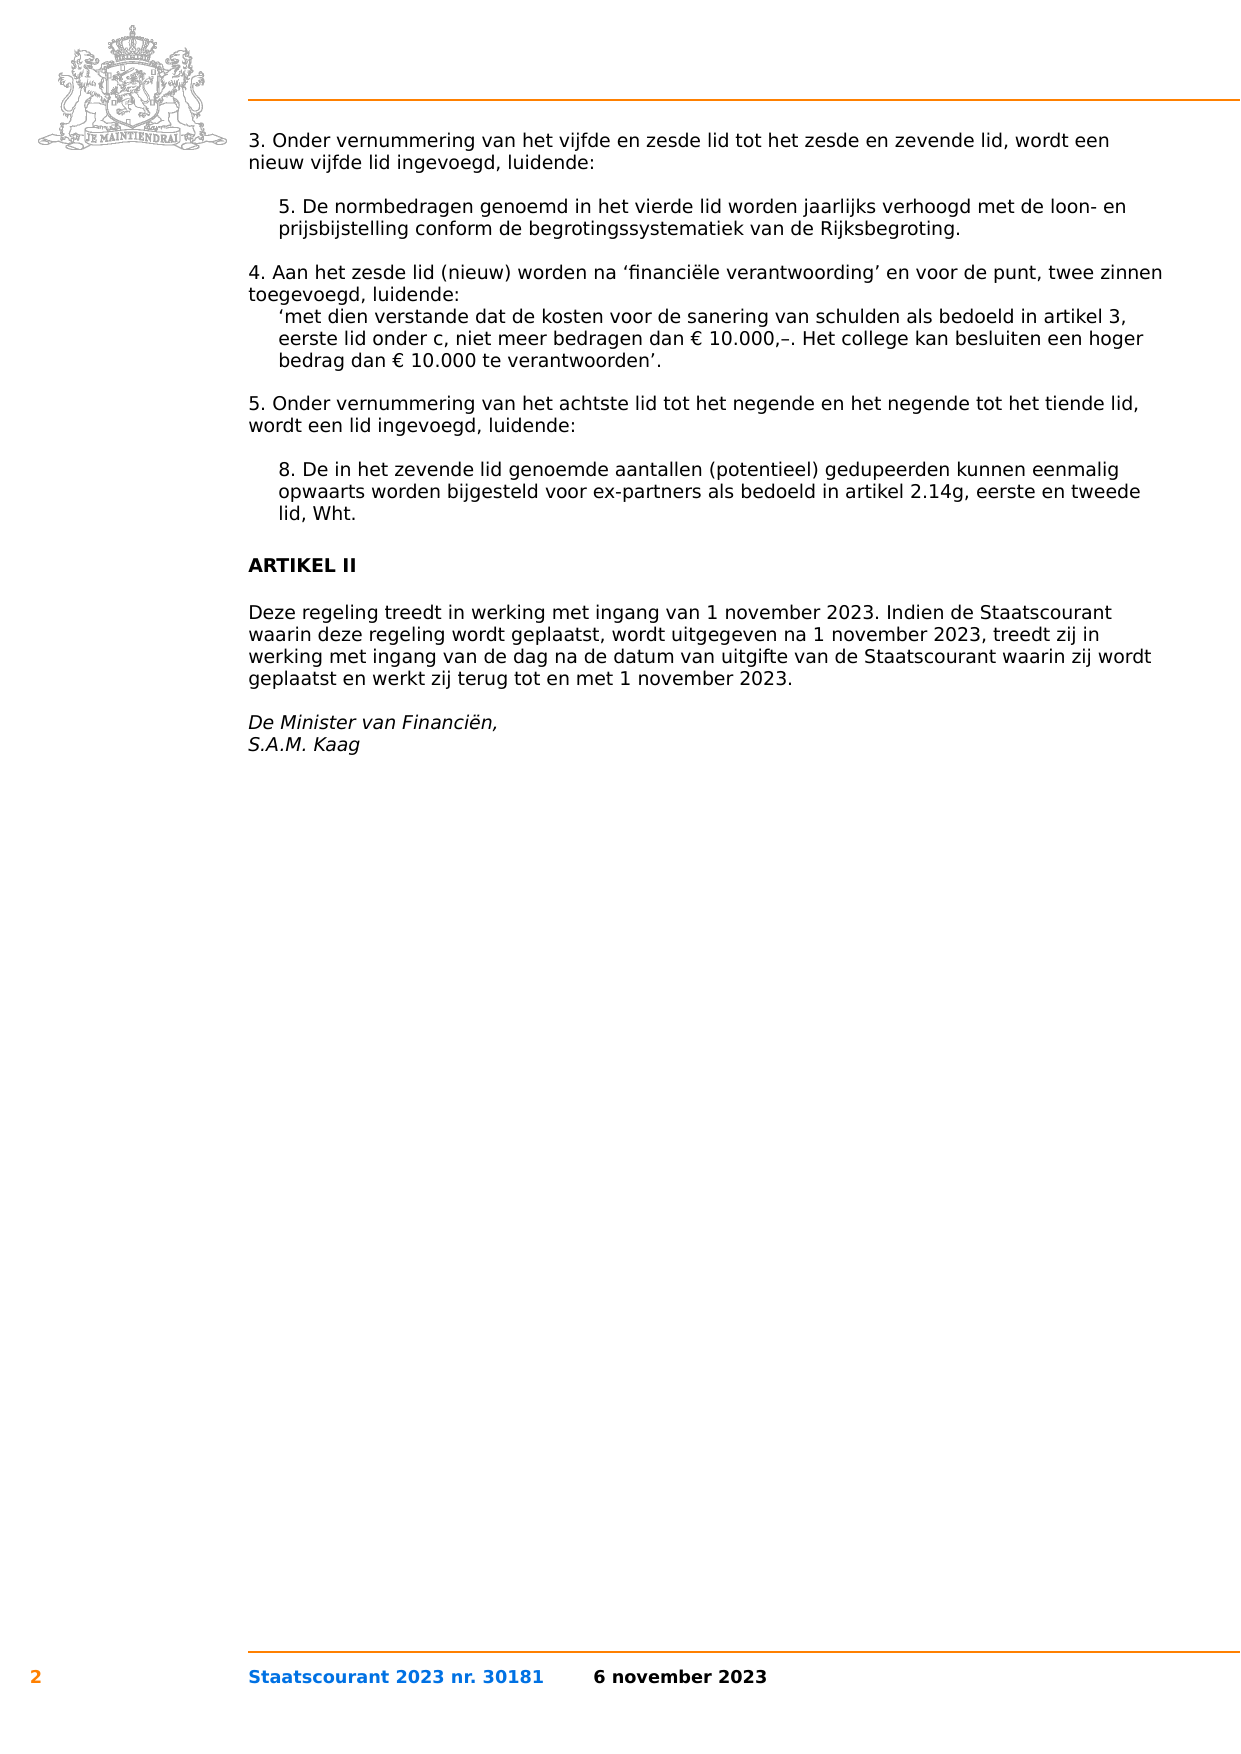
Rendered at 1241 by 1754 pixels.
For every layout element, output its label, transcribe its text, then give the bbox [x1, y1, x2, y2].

subtitle ARTIKEL II [248, 555, 1163, 577]
text De Minister van Financiën, S.A.M. Kaag [248, 712, 1163, 756]
text Deze regeling treedt in werking met ingang van 1 november 2023. Indien de Staatscourant waarin deze regeling wordt geplaatst, wordt uitgegeven na 1 november 2023, treedt zij in werking met ingang van de dag na de datum van uitgifte van de Staatscourant waarin zij wordt geplaatst en werkt zij terug tot en met 1 november 2023. [248, 602, 1163, 690]
text 8. De in het zevende lid genoemde aantallen (potentieel) gedupeerden kunnen eenmalig opwaarts worden bijgesteld voor ex-partners als bedoeld in artikel 2.14g, eerste en tweede lid, Wht. [278, 459, 1163, 525]
text 4. Aan het zesde lid (nieuw) worden na ‘financiële verantwoording’ en voor de punt, twee zinnen toegevoegd, luidende: [248, 262, 1163, 306]
text ‘met dien verstande dat de kosten voor de sanering van schulden als bedoeld in artikel 3, eerste lid onder c, niet meer bedragen dan € 10.000,–. Het college kan besluiten een hoger bedrag dan € 10.000 te verantwoorden’. [278, 306, 1163, 371]
text 3. Onder vernummering van het vijfde en zesde lid tot het zesde en zevende lid, wordt een nieuw vijfde lid ingevoegd, luidende: [248, 130, 1163, 174]
picture [38, 25, 227, 150]
text 5. Onder vernummering van het achtste lid tot het negende en het negende tot het tiende lid, wordt een lid ingevoegd, luidende: [248, 393, 1163, 437]
text 5. De normbedragen genoemd in het vierde lid worden jaarlijks verhoogd met de loon- en prijsbijstelling conform de begrotingssystematiek van de Rijksbegroting. [278, 196, 1163, 240]
